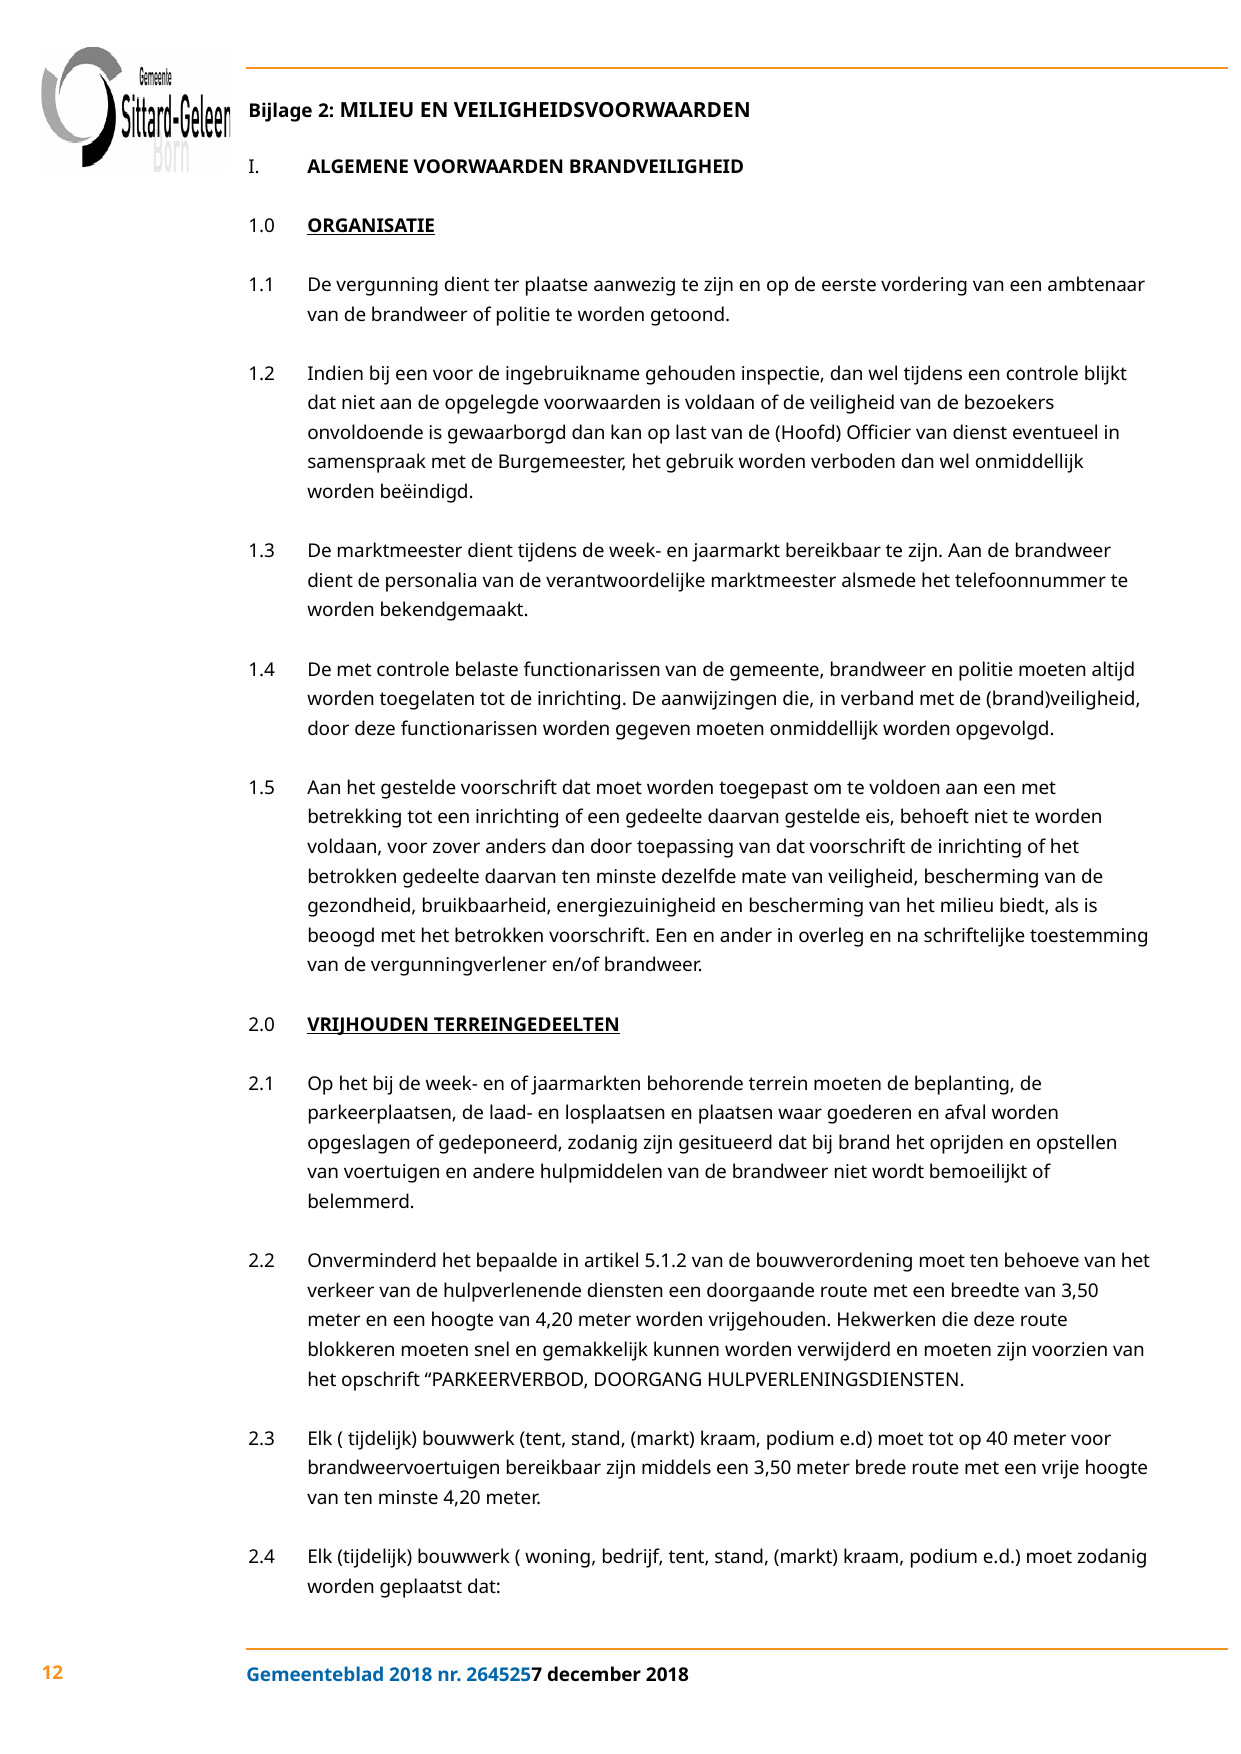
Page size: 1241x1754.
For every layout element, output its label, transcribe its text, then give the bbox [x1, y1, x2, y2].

list Onverminderd het bepaalde in artikel 5.1.2 van de bouwverordening moet ten behoeve van het verkeer van de hulpverlenende diensten een doorgaande route met een breedte van 3,50 meter en een hoogte van 4,20 meter worden vrijgehouden. Hekwerken die deze route blokkeren moeten snel en gemakkelijk kunnen worden verwijderd en moeten zijn voorzien van het opschrift “PARKEERVERBOD, DOORGANG HULPVERLENINGSDIENSTEN. [248, 1247, 1152, 1392]
text Bijlage 2: MILIEU EN VEILIGHEIDSVOORWAARDEN [248, 95, 1152, 123]
picture [41, 47, 231, 172]
list De met controle belaste functionarissen van de gemeente, brandweer en politie moeten altijd worden toegelaten tot de inrichting. De aanwijzingen die, in verband met de (brand)veiligheid, door deze functionarissen worden gegeven moeten onmiddellijk worden opgevolgd. [248, 656, 1152, 741]
list Elk (tijdelijk) bouwwerk ( woning, bedrijf, tent, stand, (markt) kraam, podium e.d.) moet zodanig worden geplaatst dat: [248, 1543, 1152, 1599]
list ORGANISATIE [248, 212, 1152, 238]
list De vergunning dient ter plaatse aanwezig te zijn en op de eerste vordering van een ambtenaar van de brandweer of politie te worden getoond. [248, 271, 1152, 327]
list Indien bij een voor de ingebruikname gehouden inspectie, dan wel tijdens een controle blijkt dat niet aan de opgelegde voorwaarden is voldaan of de veiligheid van de bezoekers onvoldoende is gewaarborgd dan kan op last van de (Hoofd) Officier van dienst eventueel in samenspraak met de Burgemeester, het gebruik worden verboden dan wel onmiddellijk worden beëindigd. [248, 360, 1152, 504]
list Op het bij de week- en of jaarmarkten behorende terrein moeten de beplanting, de parkeerplaatsen, de laad- en losplaatsen en plaatsen waar goederen en afval worden opgeslagen of gedeponeerd, zodanig zijn gesitueerd dat bij brand het oprijden en opstellen van voertuigen en andere hulpmiddelen van de brandweer niet wordt bemoeilijkt of belemmerd. [248, 1070, 1152, 1214]
list Aan het gestelde voorschrift dat moet worden toegepast om te voldoen aan een met betrekking tot een inrichting of een gedeelte daarvan gestelde eis, behoeft niet te worden voldaan, voor zover anders dan door toepassing van dat voorschrift de inrichting of het betrokken gedeelte daarvan ten minste dezelfde mate van veiligheid, bescherming van de gezondheid, bruikbaarheid, energiezuinigheid en bescherming van het milieu biedt, als is beoogd met het betrokken voorschrift. Een en ander in overleg en na schriftelijke toestemming van de vergunningverlener en/of brandweer. [248, 774, 1152, 977]
list ALGEMENE VOORWAARDEN BRANDVEILIGHEID [248, 153, 1152, 179]
list De marktmeester dient tijdens de week- en jaarmarkt bereikbaar te zijn. Aan de brandweer dient de personalia van de verantwoordelijke marktmeester alsmede het telefoonnummer te worden bekendgemaakt. [248, 537, 1152, 622]
list VRIJHOUDEN TERREINGEDEELTEN [248, 1011, 1152, 1037]
list Elk ( tijdelijk) bouwwerk (tent, stand, (markt) kraam, podium e.d) moet tot op 40 meter voor brandweervoertuigen bereikbaar zijn middels een 3,50 meter brede route met een vrije hoogte van ten minste 4,20 meter. [248, 1425, 1152, 1510]
